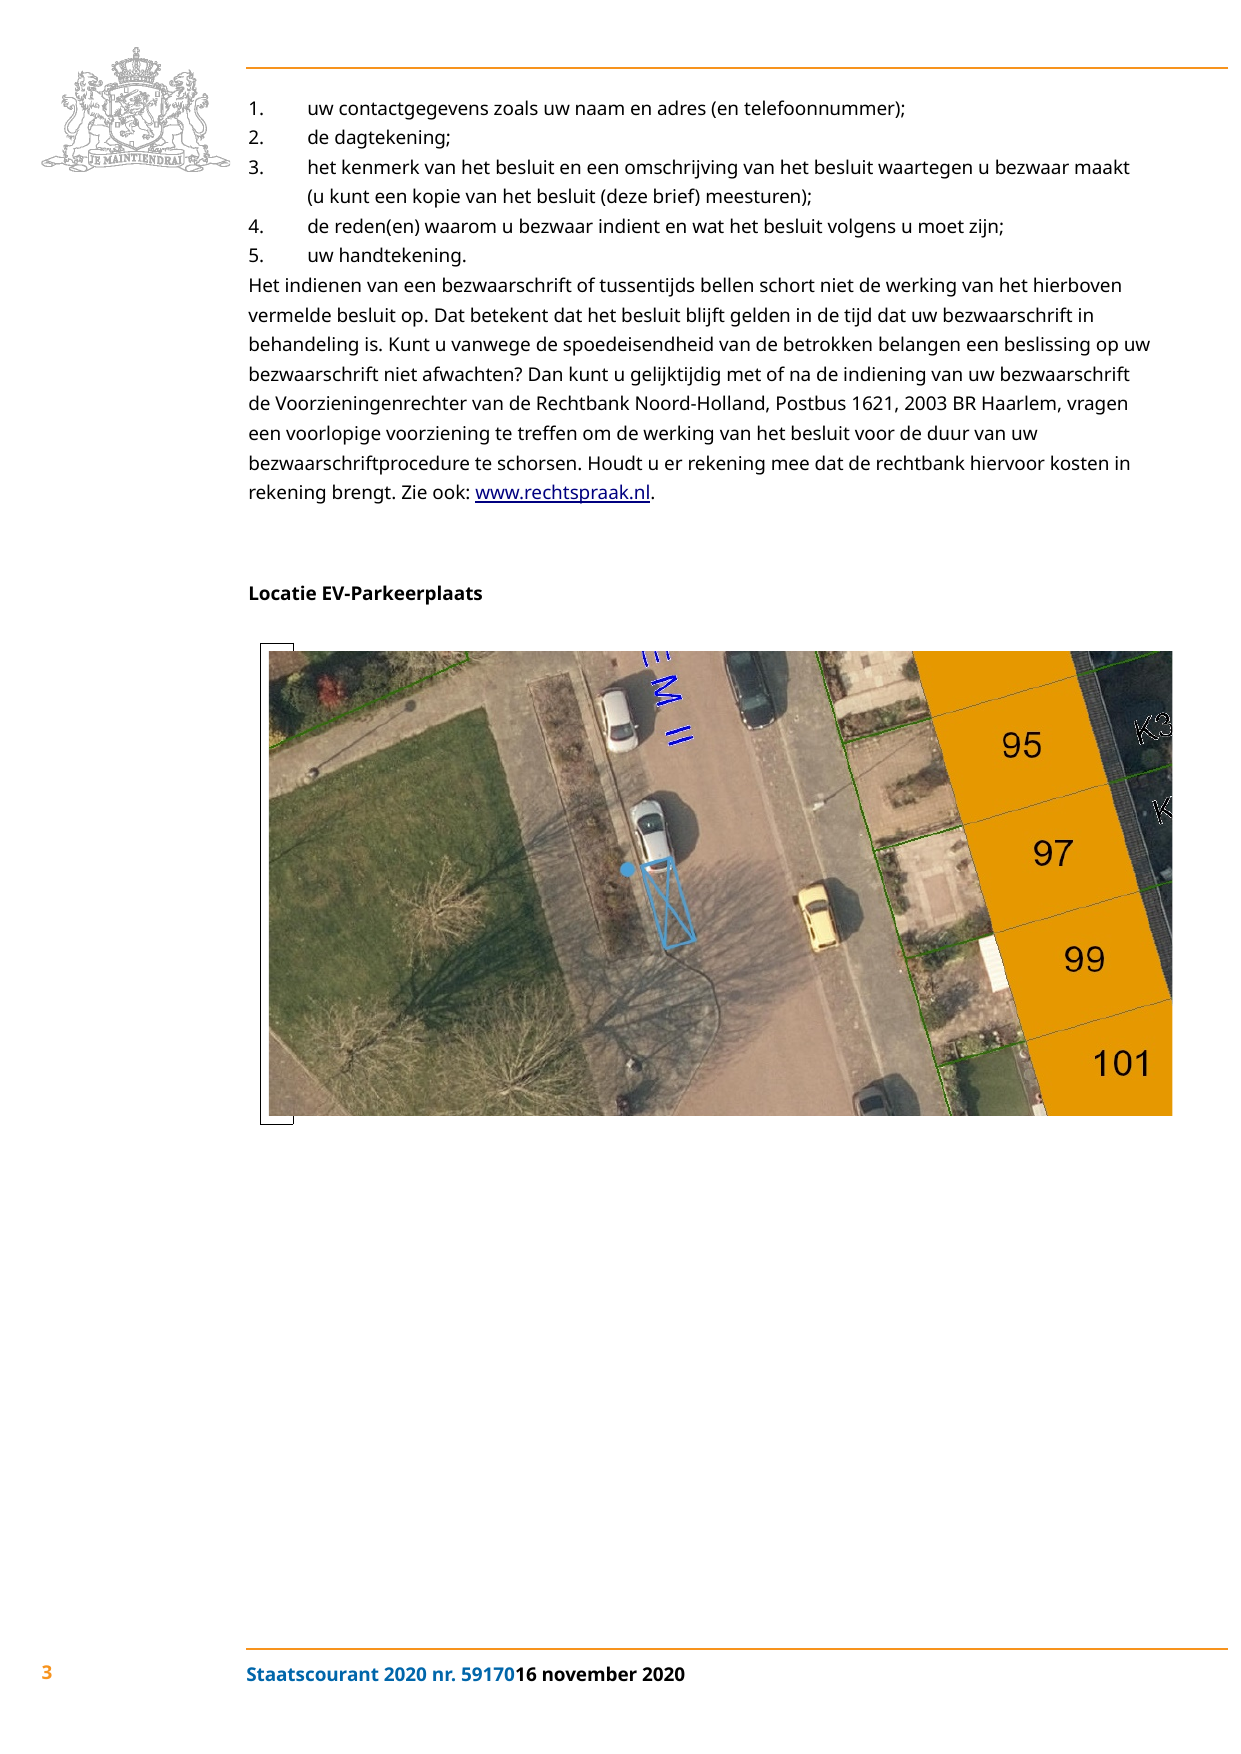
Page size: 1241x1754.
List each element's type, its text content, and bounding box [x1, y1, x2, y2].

list het kenmerk van het besluit en een omschrijving van het besluit waartegen u bezwaar maakt (u kunt een kopie van het besluit (deze brief) meesturen); [248, 154, 1152, 209]
list de dagtekening; [248, 124, 1152, 150]
text Locatie EV-Parkeerplaats [248, 580, 1152, 606]
list uw contactgegevens zoals uw naam en adres (en telefoonnummer); [248, 95, 1152, 121]
picture [268, 651, 1173, 1116]
text Het indienen van een bezwaarschrift of tussentijds bellen schort niet de werking van het hierboven vermelde besluit op. Dat betekent dat het besluit blijft gelden in de tijd dat uw bezwaarschrift in behandeling is. Kunt u vanwege de spoedeisendheid van de betrokken belangen een beslissing op uw bezwaarschrift niet afwachten? Dan kunt u gelijktijdig met of na de indiening van uw bezwaarschrift de Voorzieningenrechter van de Rechtbank Noord-Holland, Postbus 1621, 2003 BR Haarlem, vragen een voorlopige voorziening te treffen om de werking van het besluit voor de duur van uw bezwaarschriftprocedure te schorsen. Houdt u er rekening mee dat de rechtbank hiervoor kosten in rekening brengt. Zie ook: www.rechtspraak.nl. [248, 272, 1152, 505]
picture [41, 47, 231, 172]
list de reden(en) waarom u bezwaar indient en wat het besluit volgens u moet zijn; [248, 213, 1152, 239]
list uw handtekening. [248, 243, 1152, 268]
